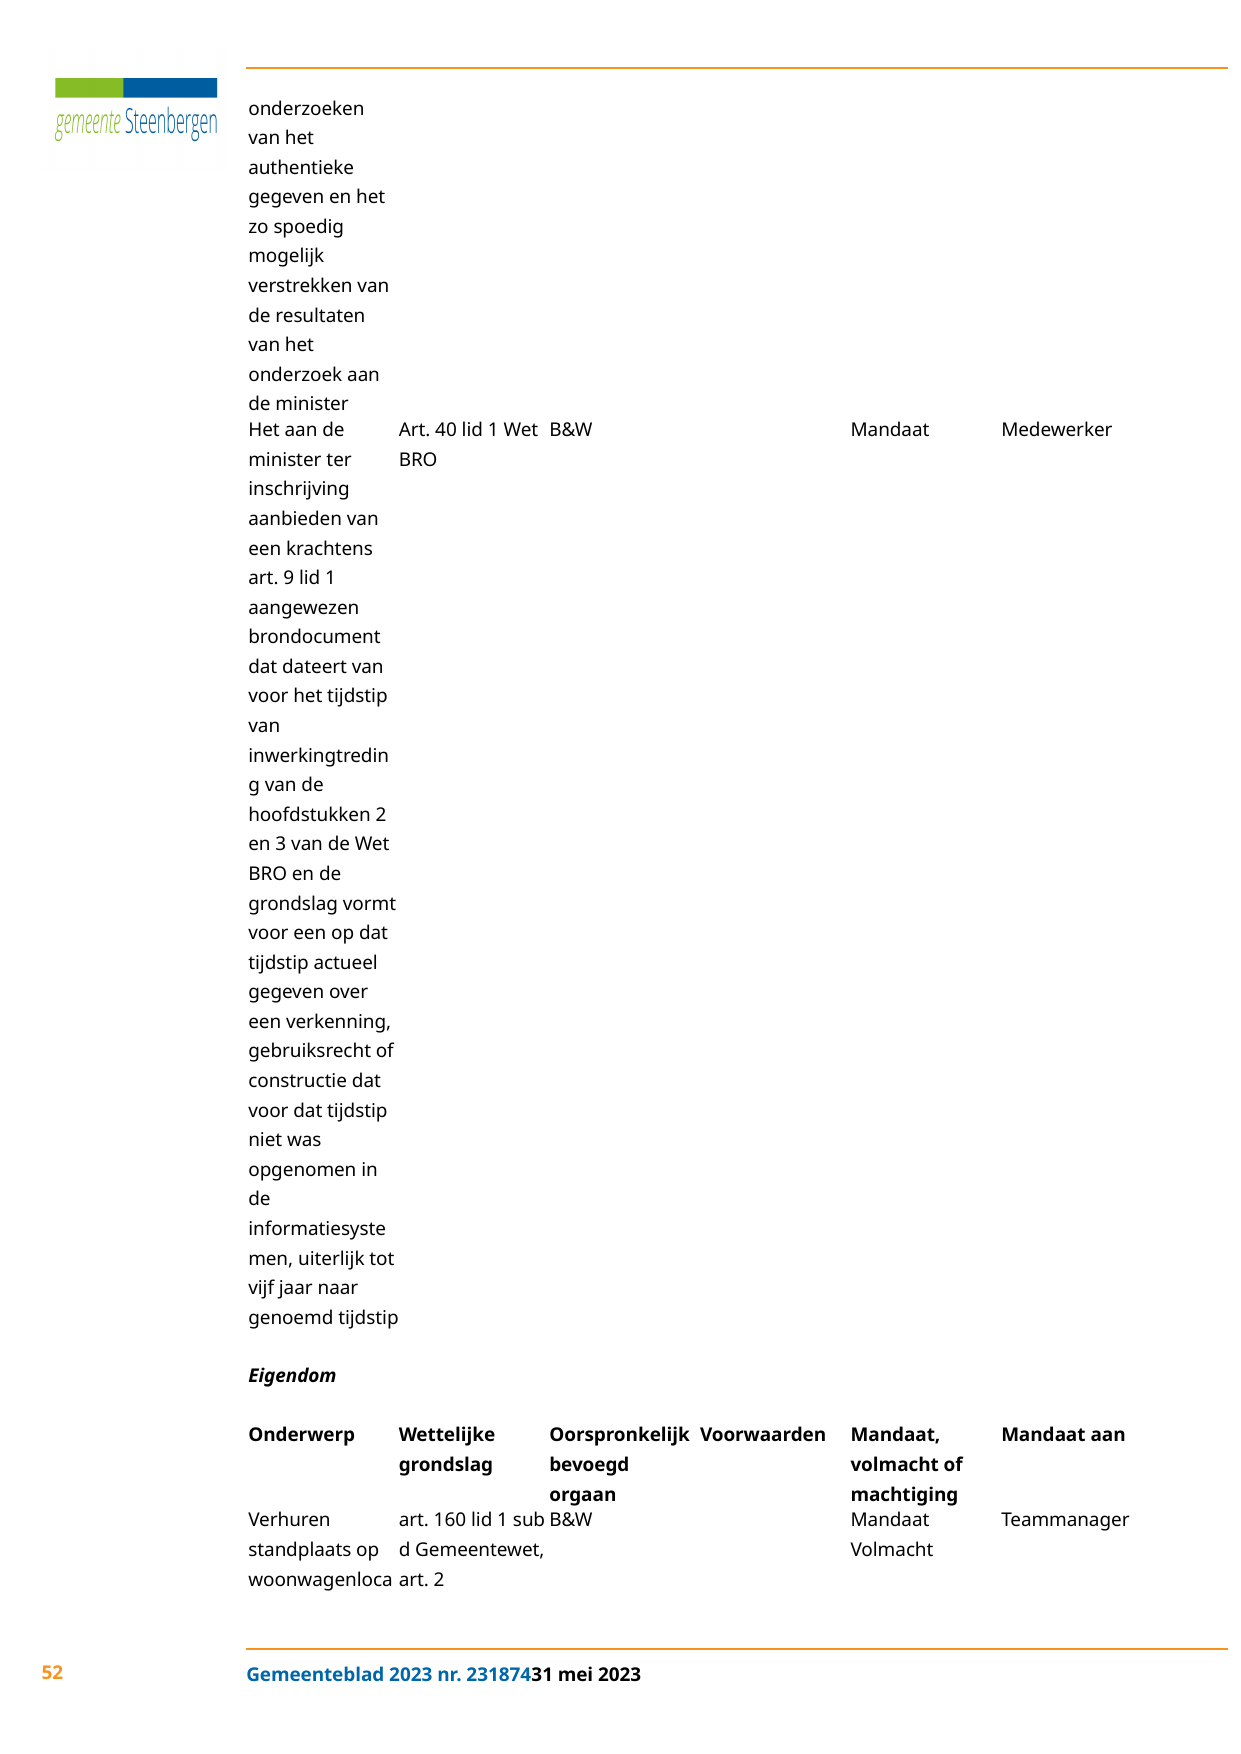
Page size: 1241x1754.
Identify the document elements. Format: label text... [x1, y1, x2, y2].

table_header Onderwerp [248, 1422, 398, 1507]
table_header Oorspronkelijk bevoegd orgaan [549, 1422, 700, 1507]
table_cell Het aan de minister ter inschrijving aanbieden van een krachtens art. 9 lid 1 aangewezen brondocument dat dateert van voor het tijdstip van inwerkingtreding van de hoofdstukken 2 en 3 van de Wet BRO en de grondslag vormt voor een op dat tijdstip actueel gegeven over een verkenning, gebruiksrecht of constructie dat voor dat tijdstip niet was opgenomen in de informatiesystemen, uiterlijk tot vijf jaar naar genoemd tijdstip [248, 416, 398, 1329]
table_cell [700, 95, 850, 416]
table_cell [549, 95, 700, 416]
table_cell Mandaat Volmacht [850, 1507, 1001, 1591]
table_cell Art. 40 lid 1 Wet BRO [399, 416, 549, 1329]
table_header Voorwaarden [700, 1422, 850, 1507]
table_cell onderzoeken van het authentieke gegeven en het zo spoedig mogelijk verstrekken van de resultaten van het onderzoek aan de minister [248, 95, 398, 416]
table_header Mandaat, volmacht of machtiging [850, 1422, 1001, 1507]
picture [41, 47, 231, 172]
table_cell [399, 95, 549, 416]
table_cell Verhuren standplaats op woonwagenloca [248, 1507, 398, 1591]
table_cell B&W [549, 1507, 700, 1591]
table_cell art. 160 lid 1 sub d Gemeentewet, art. 2 [399, 1507, 549, 1591]
table_cell [1001, 95, 1152, 416]
table_cell [850, 95, 1001, 416]
table_cell Teammanager [1001, 1507, 1152, 1591]
table_cell B&W [549, 416, 700, 1329]
table_header Mandaat aan [1001, 1422, 1152, 1507]
table_cell Medewerker [1001, 416, 1152, 1329]
table_cell [700, 1507, 850, 1591]
table_cell [700, 416, 850, 1329]
table_header Wettelijke grondslag [399, 1422, 549, 1507]
text Eigendom [248, 1362, 1152, 1388]
table_cell Mandaat [850, 416, 1001, 1329]
